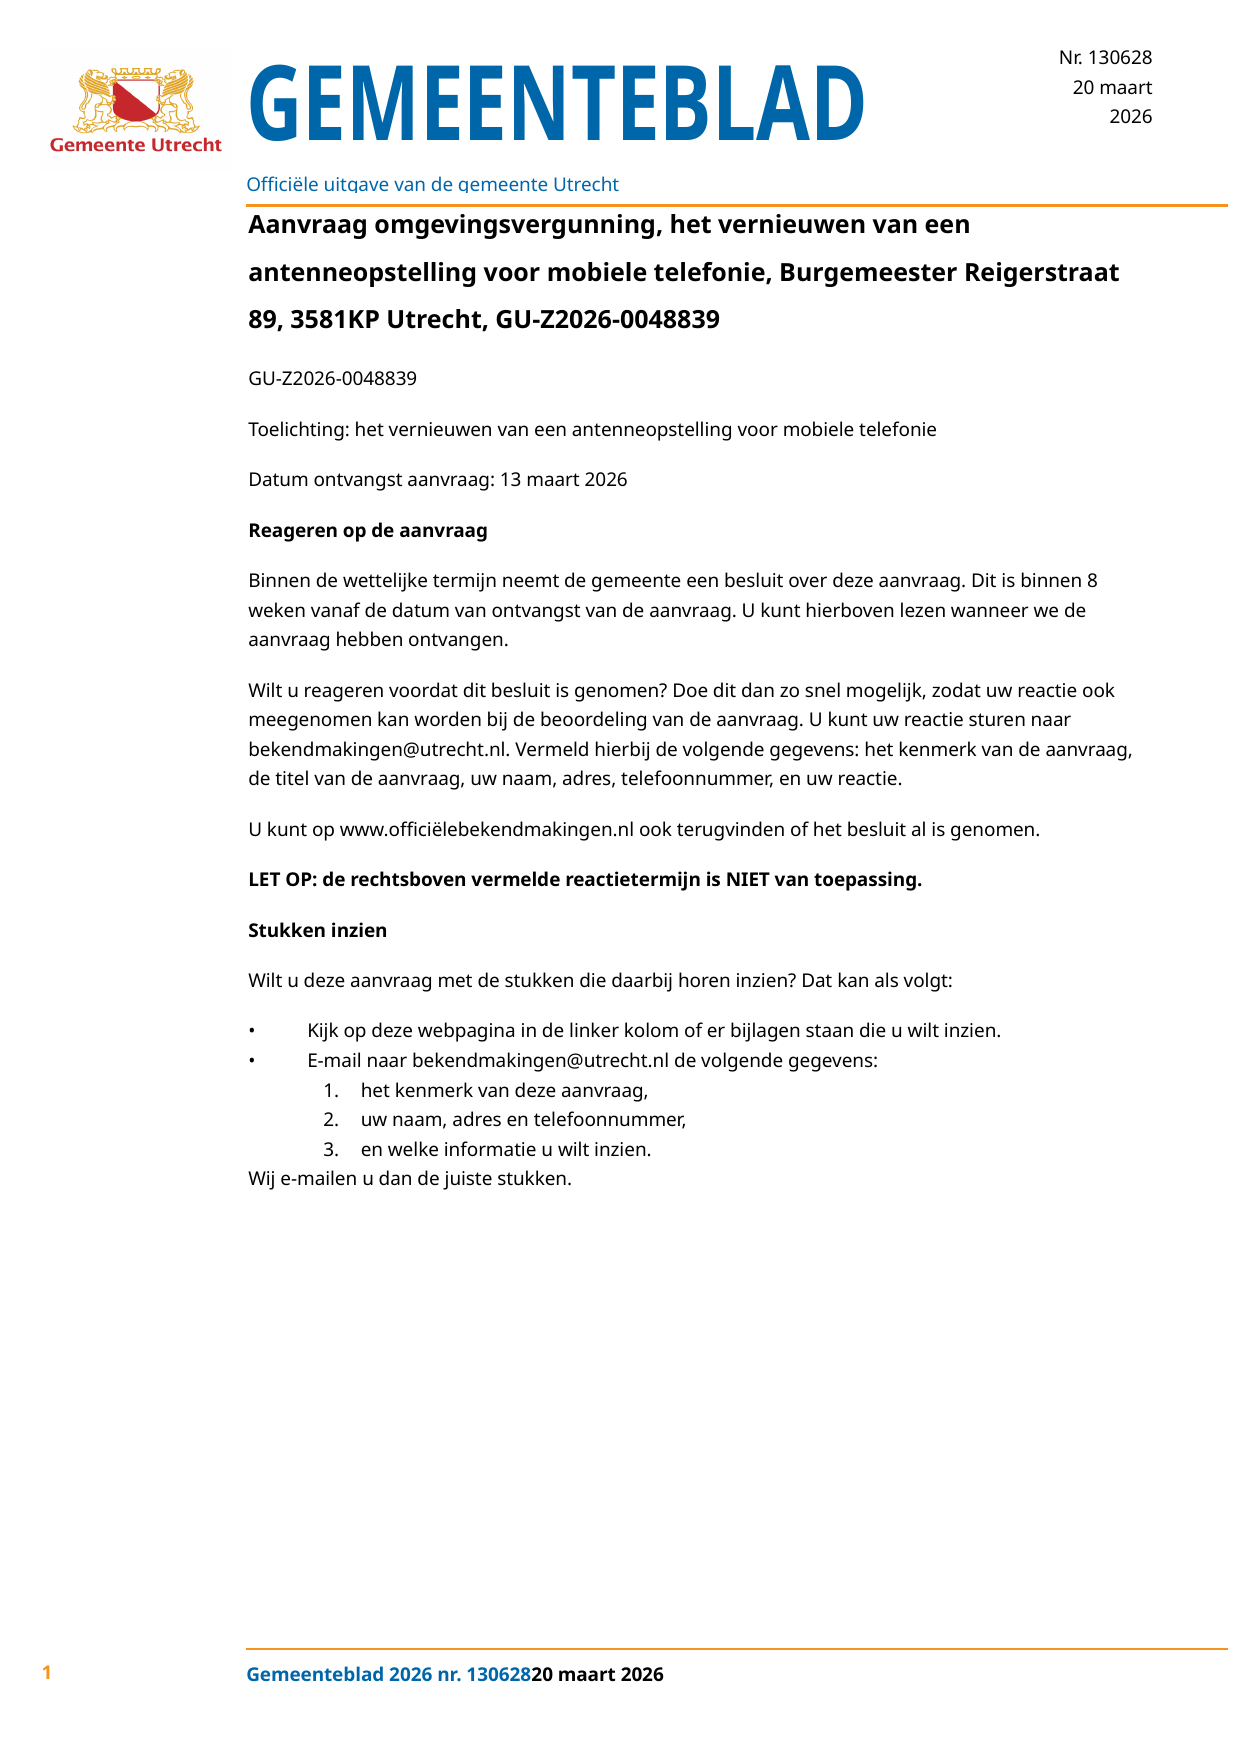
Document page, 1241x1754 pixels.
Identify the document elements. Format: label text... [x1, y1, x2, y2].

text Wij e-mailen u dan de juiste stukken. [248, 1166, 1152, 1191]
list uw naam, adres en telefoonnummer, [323, 1106, 1152, 1132]
text Binnen de wettelijke termijn neemt de gemeente een besluit over deze aanvraag. Dit is binnen 8 weken vanaf de datum van ontvangst van de aanvraag. U kunt hierboven lezen wanneer we de aanvraag hebben ontvangen. [248, 567, 1152, 652]
text Aanvraag omgevingsvergunning, het vernieuwen van een antenneopstelling voor mobiele telefonie, Burgemeester Reigerstraat 89, 3581KP Utrecht, GU-Z2026-0048839 [248, 207, 1152, 336]
text Datum ontvangst aanvraag: 13 maart 2026 [248, 466, 1152, 492]
list E-mail naar bekendmakingen@utrecht.nl de volgende gegevens: [248, 1047, 1152, 1073]
list en welke informatie u wilt inzien. [323, 1136, 1152, 1162]
text Toelichting: het vernieuwen van een antenneopstelling voor mobiele telefonie [248, 416, 1152, 442]
picture [41, 47, 231, 172]
text Reageren op de aanvraag [248, 517, 1152, 542]
text U kunt op www.officiëlebekendmakingen.nl ook terugvinden of het besluit al is genomen. [248, 816, 1152, 842]
text Wilt u reageren voordat dit besluit is genomen? Doe dit dan zo snel mogelijk, zodat uw reactie ook meegenomen kan worden bij de beoordeling van de aanvraag. U kunt uw reactie sturen naar bekendmakingen@utrecht.nl. Vermeld hierbij de volgende gegevens: het kenmerk van de aanvraag, de titel van de aanvraag, uw naam, adres, telefoonnummer, en uw reactie. [248, 677, 1152, 791]
list Kijk op deze webpagina in de linker kolom of er bijlagen staan die u wilt inzien. [248, 1018, 1152, 1043]
text LET OP: de rechtsboven vermelde reactietermijn is NIET van toepassing. [248, 866, 1152, 892]
text GU-Z2026-0048839 [248, 366, 1152, 391]
text Stukken inzien [248, 917, 1152, 942]
text Wilt u deze aanvraag met de stukken die daarbij horen inzien? Dat kan als volgt: [248, 967, 1152, 993]
list het kenmerk van deze aanvraag, [323, 1077, 1152, 1102]
